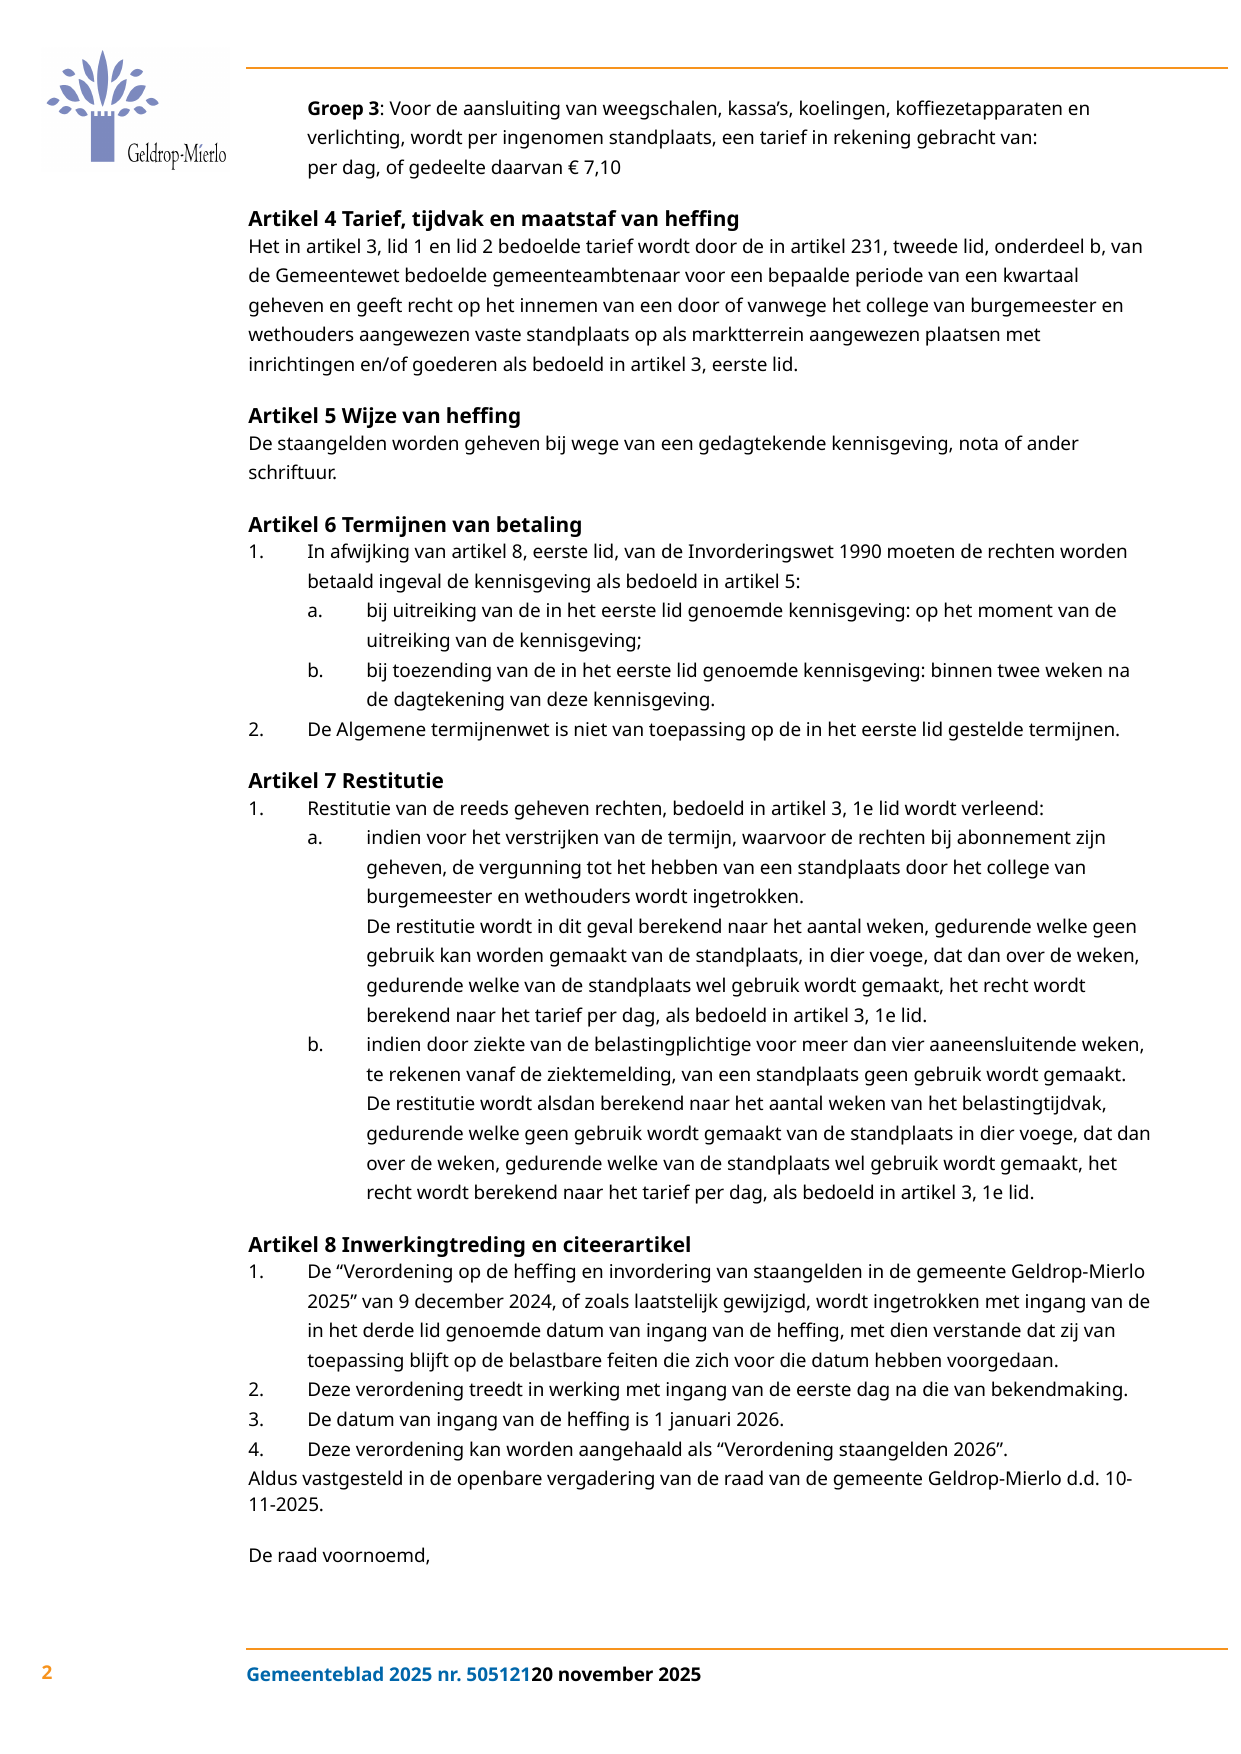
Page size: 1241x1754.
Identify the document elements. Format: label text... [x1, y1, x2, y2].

list bij toezending van de in het eerste lid genoemde kennisgeving: binnen twee weken na de dagtekening van deze kennisgeving. [307, 657, 1152, 712]
list De “Verordening op de heffing en invordering van staangelden in de gemeente Geldrop-Mierlo 2025” van 9 december 2024, of zoals laatstelijk gewijzigd, wordt ingetrokken met ingang van de in het derde lid genoemde datum van ingang van de heffing, met dien verstande dat zij van toepassing blijft op de belastbare feiten die zich voor die datum hebben voorgedaan. [248, 1258, 1152, 1373]
text Aldus vastgesteld in de openbare vergadering van de raad van de gemeente Geldrop-Mierlo d.d. 10-11-2025. [248, 1465, 1152, 1517]
list Restitutie van de reeds geheven rechten, bedoeld in artikel 3, 1e lid wordt verleend: [248, 795, 1152, 821]
list bij uitreiking van de in het eerste lid genoemde kennisgeving: op het moment van de uitreiking van de kennisgeving; [307, 598, 1152, 653]
text De staangelden worden geheven bij wege van een gedagtekende kennisgeving, nota of ander schriftuur. [248, 430, 1152, 485]
list De restitutie wordt in dit geval berekend naar het aantal weken, gedurende welke geen gebruik kan worden gemaakt van de standplaats, in dier voege, dat dan over de weken, gedurende welke van de standplaats wel gebruik wordt gemaakt, het recht wordt berekend naar het tarief per dag, als bedoeld in artikel 3, 1e lid. [307, 913, 1152, 1028]
text Het in artikel 3, lid 1 en lid 2 bedoelde tarief wordt door de in artikel 231, tweede lid, onderdeel b, van de Gemeentewet bedoelde gemeenteambtenaar voor een bepaalde periode van een kwartaal geheven en geeft recht op het innemen van een door of vanwege het college van burgemeester en wethouders aangewezen vaste standplaats op als marktterrein aangewezen plaatsen met inrichtingen en/of goederen als bedoeld in artikel 3, eerste lid. [248, 233, 1152, 377]
list De datum van ingang van de heffing is 1 januari 2026. [248, 1406, 1152, 1432]
list De restitutie wordt alsdan berekend naar het aantal weken van het belastingtijdvak, gedurende welke geen gebruik wordt gemaakt van de standplaats in dier voege, dat dan over de weken, gedurende welke van de standplaats wel gebruik wordt gemaakt, het recht wordt berekend naar het tarief per dag, als bedoeld in artikel 3, 1e lid. [307, 1091, 1152, 1205]
text Artikel 4 Tarief, tijdvak en maatstaf van heffing [248, 204, 1152, 233]
list indien door ziekte van de belastingplichtige voor meer dan vier aaneensluitende weken, te rekenen vanaf de ziektemelding, van een standplaats geen gebruik wordt gemaakt. [307, 1031, 1152, 1087]
text Artikel 8 Inwerkingtreding en citeerartikel [248, 1230, 1152, 1258]
picture [41, 47, 231, 172]
list Deze verordening treedt in werking met ingang van de eerste dag na die van bekendmaking. [248, 1377, 1152, 1402]
list per dag, of gedeelte daarvan € 7,10 [248, 154, 1152, 180]
list De Algemene termijnenwet is niet van toepassing op de in het eerste lid gestelde termijnen. [248, 716, 1152, 742]
text Artikel 6 Termijnen van betaling [248, 510, 1152, 538]
list Groep 3: Voor de aansluiting van weegschalen, kassa’s, koelingen, koffiezetapparaten en verlichting, wordt per ingenomen standplaats, een tarief in rekening gebracht van: [248, 95, 1152, 150]
text Artikel 5 Wijze van heffing [248, 402, 1152, 430]
list Deze verordening kan worden aangehaald als “Verordening staangelden 2026”. [248, 1436, 1152, 1461]
list indien voor het verstrijken van de termijn, waarvoor de rechten bij abonnement zijn geheven, de vergunning tot het hebben van een standplaats door het college van burgemeester en wethouders wordt ingetrokken. [307, 824, 1152, 909]
text Artikel 7 Restitutie [248, 766, 1152, 795]
text De raad voornoemd, [248, 1542, 1152, 1568]
list In afwijking van artikel 8, eerste lid, van de Invorderingswet 1990 moeten de rechten worden betaald ingeval de kennisgeving als bedoeld in artikel 5: [248, 538, 1152, 594]
